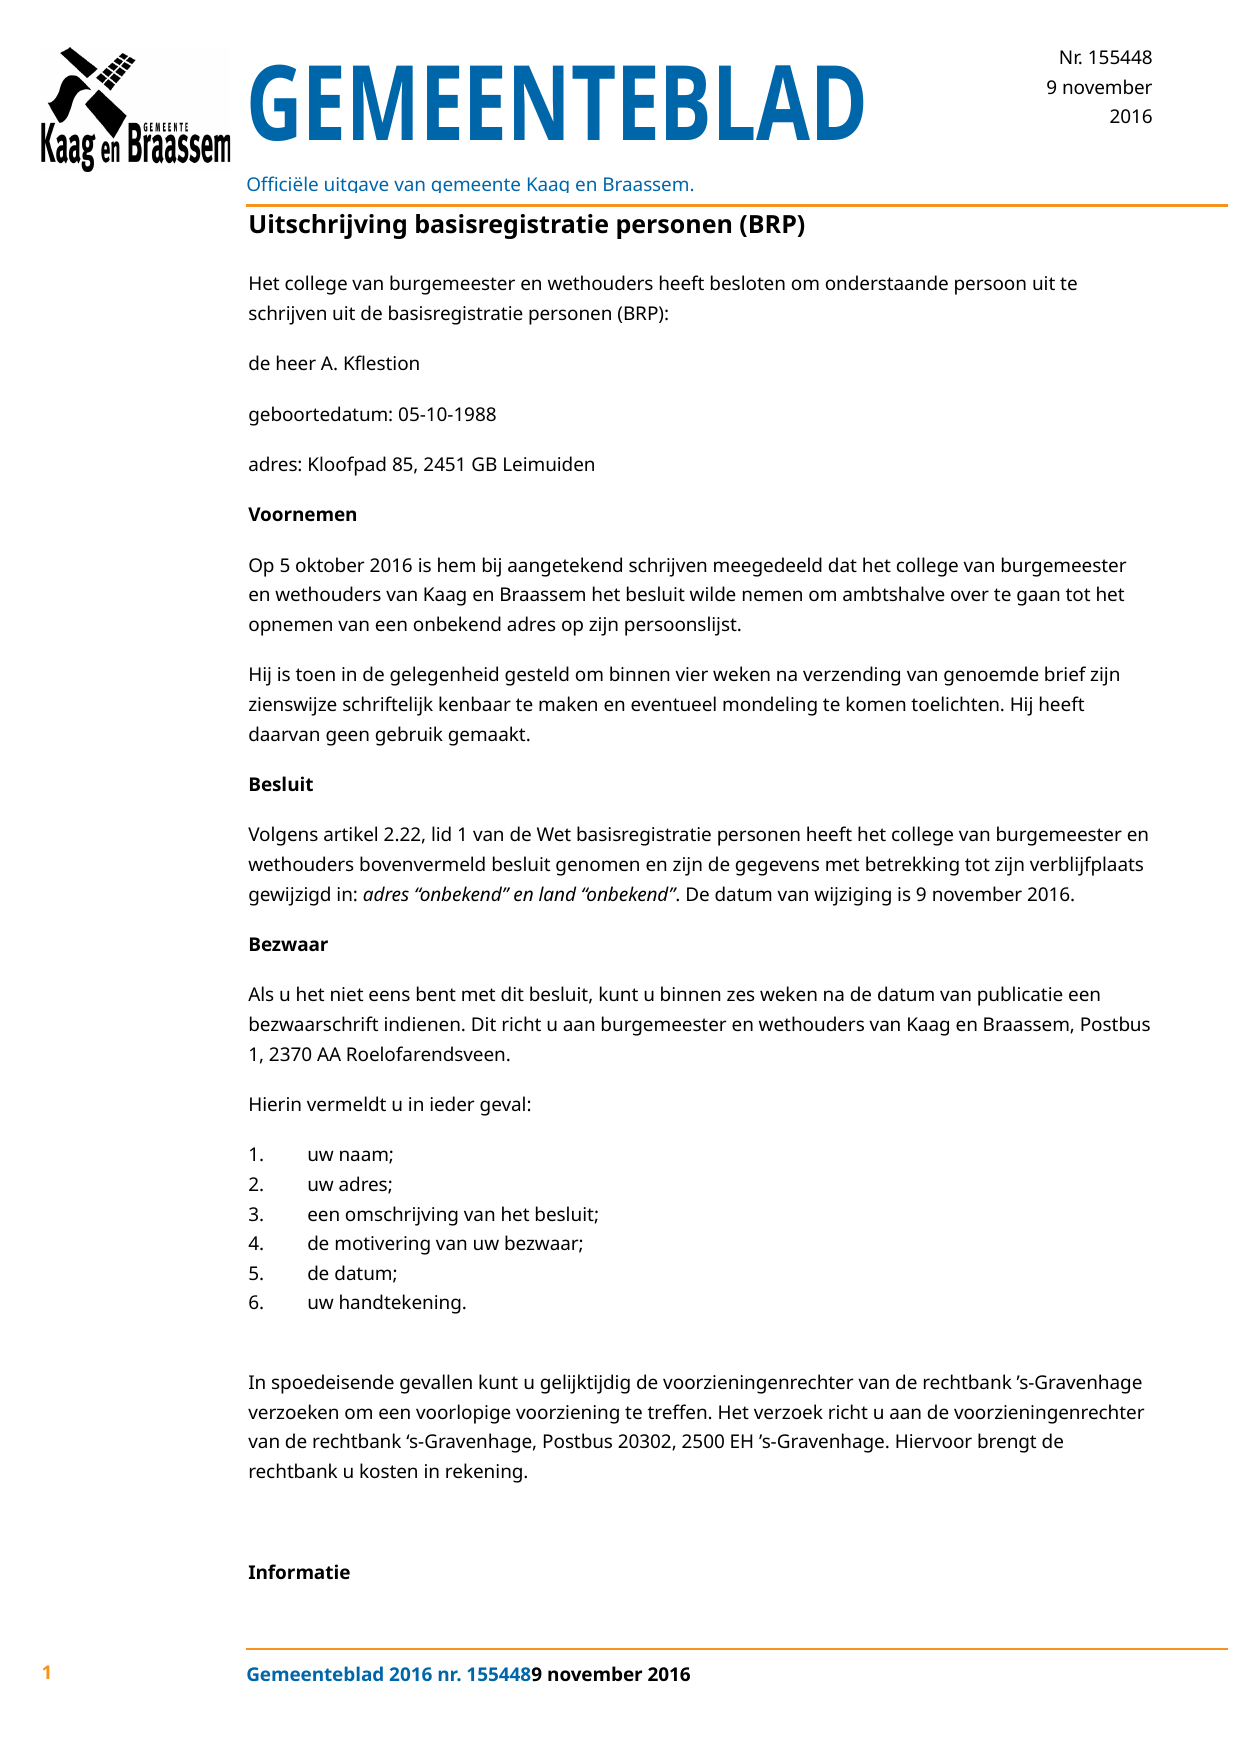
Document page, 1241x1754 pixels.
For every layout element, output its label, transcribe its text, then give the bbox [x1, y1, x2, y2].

picture [41, 47, 231, 172]
list uw handtekening. [248, 1289, 1152, 1315]
text Informatie [248, 1559, 1152, 1585]
list de motivering van uw bezwaar; [248, 1230, 1152, 1256]
text Hij is toen in de gelegenheid gesteld om binnen vier weken na verzending van genoemde brief zijn zienswijze schriftelijk kenbaar te maken en eventueel mondeling te komen toelichten. Hij heeft daarvan geen gebruik gemaakt. [248, 662, 1152, 746]
text Voornemen [248, 502, 1152, 527]
list de datum; [248, 1260, 1152, 1286]
text Bezwaar [248, 931, 1152, 957]
text In spoedeisende gevallen kunt u gelijktijdig de voorzieningenrechter van de rechtbank ’s-Gravenhage verzoeken om een voorlopige voorziening te treffen. Het verzoek richt u aan de voorzieningenrechter van de rechtbank ‘s-Gravenhage, Postbus 20302, 2500 EH ’s-Gravenhage. Hiervoor brengt de rechtbank u kosten in rekening. [248, 1369, 1152, 1484]
text Hierin vermeldt u in ieder geval: [248, 1091, 1152, 1117]
text Als u het niet eens bent met dit besluit, kunt u binnen zes weken na de datum van publicatie een bezwaarschrift indienen. Dit richt u aan burgemeester en wethouders van Kaag en Braassem, Postbus 1, 2370 AA Roelofarendsveen. [248, 982, 1152, 1066]
text Uitschrijving basisregistratie personen (BRP) [248, 207, 1152, 241]
list uw adres; [248, 1171, 1152, 1197]
text Op 5 oktober 2016 is hem bij aangetekend schrijven meegedeeld dat het college van burgemeester en wethouders van Kaag en Braassem het besluit wilde nemen om ambtshalve over te gaan tot het opnemen van een onbekend adres op zijn persoonslijst. [248, 552, 1152, 637]
text Besluit [248, 771, 1152, 797]
list een omschrijving van het besluit; [248, 1201, 1152, 1226]
text adres: Kloofpad 85, 2451 GB Leimuiden [248, 451, 1152, 477]
list uw naam; [248, 1142, 1152, 1167]
text de heer A. Kflestion [248, 350, 1152, 376]
text Het college van burgemeester en wethouders heeft besloten om onderstaande persoon uit te schrijven uit de basisregistratie personen (BRP): [248, 270, 1152, 326]
text Volgens artikel 2.22, lid 1 van de Wet basisregistratie personen heeft het college van burgemeester en wethouders bovenvermeld besluit genomen en zijn de gegevens met betrekking tot zijn verblijfplaats gewijzigd in: adres “onbekend” en land “onbekend”. De datum van wijziging is 9 november 2016. [248, 822, 1152, 906]
text geboortedatum: 05-10-1988 [248, 401, 1152, 426]
